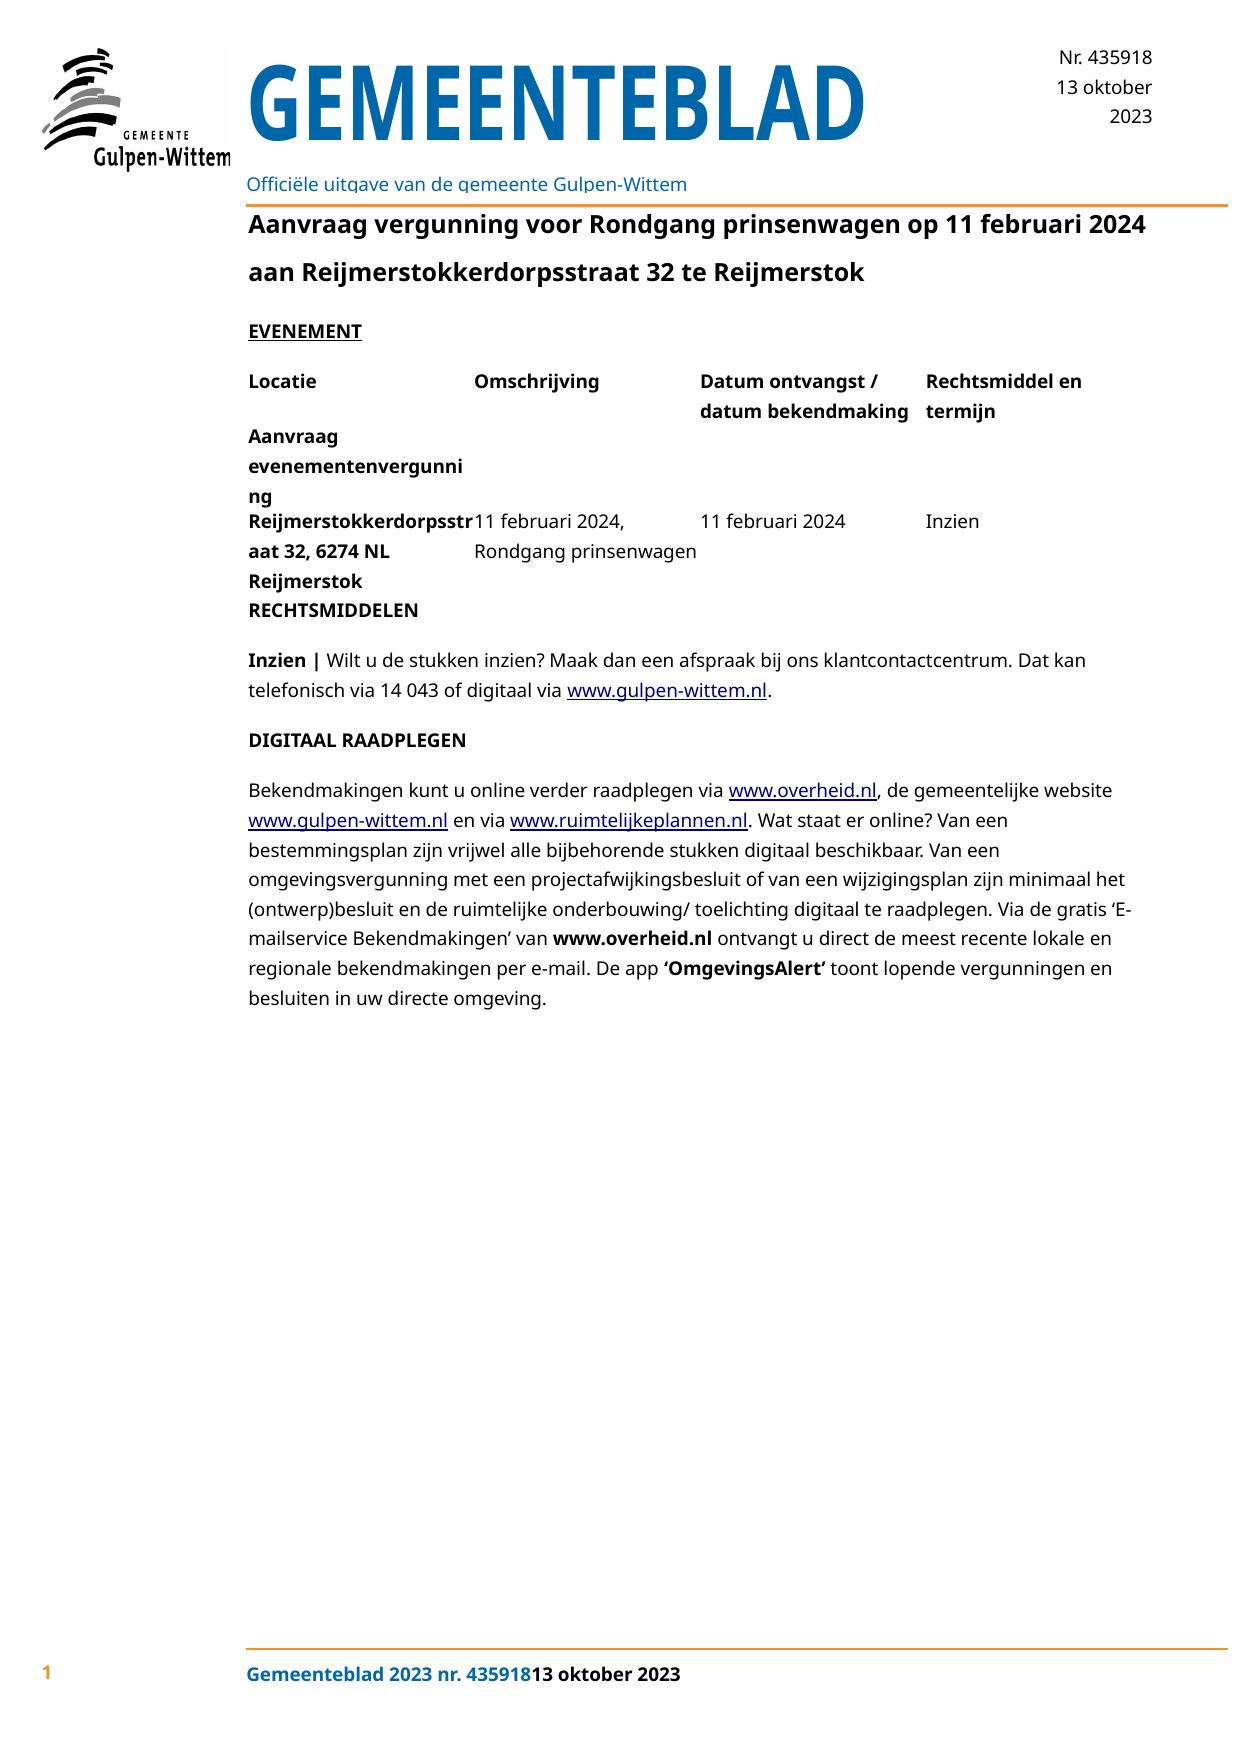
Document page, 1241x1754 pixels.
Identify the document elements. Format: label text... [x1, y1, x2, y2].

text EVENEMENT [248, 318, 1152, 344]
text Aanvraag vergunning voor Rondgang prinsenwagen op 11 februari 2024 aan Reijmerstokkerdorpsstraat 32 te Reijmerstok [248, 207, 1152, 288]
table_cell Aanvraag evenementenvergunning [248, 424, 474, 509]
table_header Locatie [248, 369, 474, 424]
table_header Omschrijving [474, 369, 700, 424]
text Inzien | Wilt u de stukken inzien? Maak dan een afspraak bij ons klantcontactcentrum. Dat kan telefonisch via 14 043 of digitaal via www.gulpen-wittem.nl. [248, 647, 1152, 702]
table_cell 11 februari 2024, Rondgang prinsenwagen [474, 509, 700, 593]
table_header Rechtsmiddel en termijn [926, 369, 1152, 424]
table_cell [474, 424, 700, 509]
table_cell [700, 424, 926, 509]
text RECHTSMIDDELEN [248, 597, 1152, 622]
picture [41, 47, 231, 172]
text DIGITAAL RAADPLEGEN [248, 727, 1152, 753]
table_header Datum ontvangst / datum bekendmaking [700, 369, 926, 424]
table_cell 11 februari 2024 [700, 509, 926, 593]
table_cell Inzien [926, 509, 1152, 593]
text Bekendmakingen kunt u online verder raadplegen via www.overheid.nl, de gemeentelijke website www.gulpen-wittem.nl en via www.ruimtelijkeplannen.nl. Wat staat er online? Van een bestemmingsplan zijn vrijwel alle bijbehorende stukken digitaal beschikbaar. Van een omgevingsvergunning met een projectafwijkingsbesluit of van een wijzigingsplan zijn minimaal het (ontwerp)besluit en de ruimtelijke onderbouwing/ toelichting digitaal te raadplegen. Via de gratis ‘E-mailservice Bekendmakingen’ van www.overheid.nl ontvangt u direct de meest recente lokale en regionale bekendmakingen per e-mail. De app ‘OmgevingsAlert’ toont lopende vergunningen en besluiten in uw directe omgeving. [248, 778, 1152, 1010]
table_cell [926, 424, 1152, 509]
table_cell Reijmerstokkerdorpsstraat 32, 6274 NL Reijmerstok [248, 509, 474, 593]
